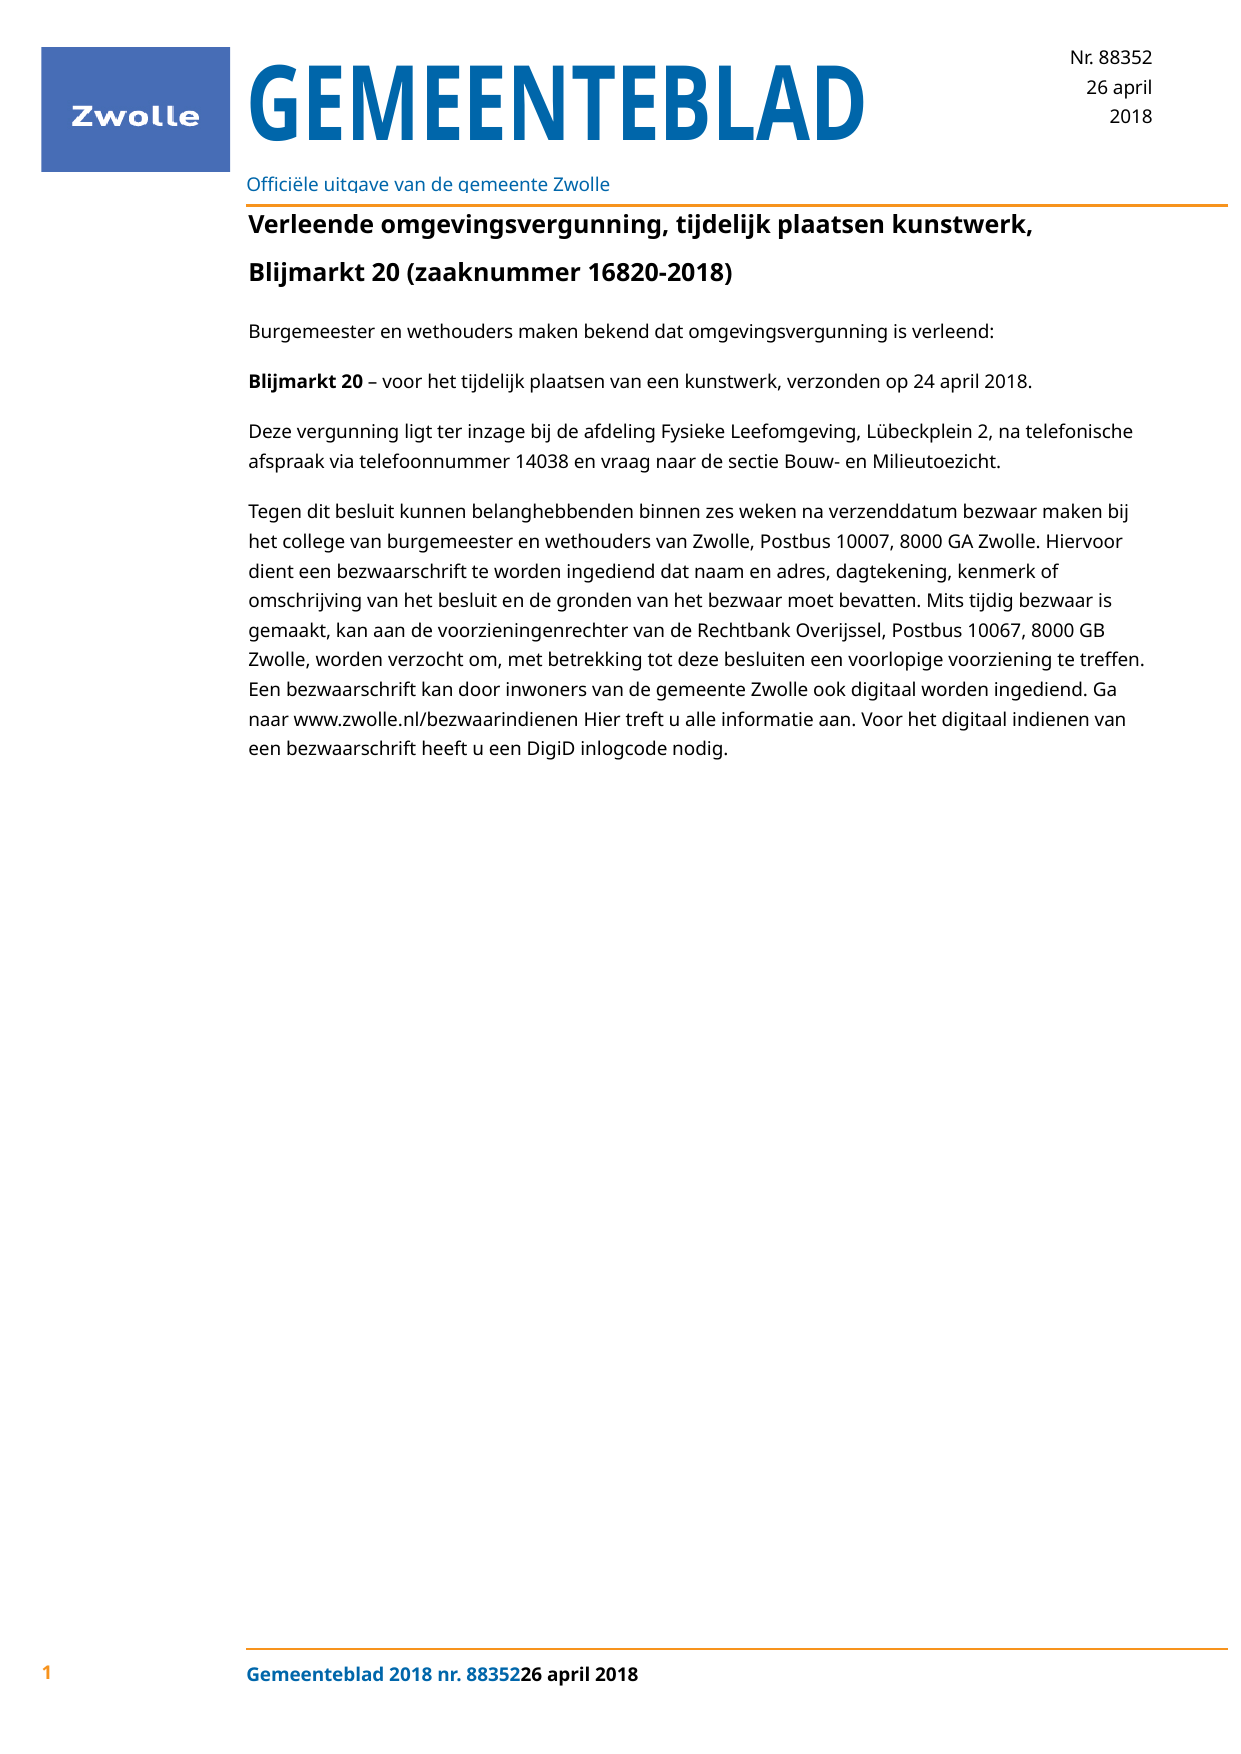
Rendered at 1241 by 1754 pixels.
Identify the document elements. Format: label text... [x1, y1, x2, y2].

text Tegen dit besluit kunnen belanghebbenden binnen zes weken na verzenddatum bezwaar maken bij het college van burgemeester en wethouders van Zwolle, Postbus 10007, 8000 GA Zwolle. Hiervoor dient een bezwaarschrift te worden ingediend dat naam en adres, dagtekening, kenmerk of omschrijving van het besluit en de gronden van het bezwaar moet bevatten. Mits tijdig bezwaar is gemaakt, kan aan de voorzieningenrechter van de Rechtbank Overijssel, Postbus 10067, 8000 GB Zwolle, worden verzocht om, met betrekking tot deze besluiten een voorlopige voorziening te treffen. Een bezwaarschrift kan door inwoners van de gemeente Zwolle ook digitaal worden ingediend. Ga naar www.zwolle.nl/bezwaarindienen Hier treft u alle informatie aan. Voor het digitaal indienen van een bezwaarschrift heeft u een DigiD inlogcode nodig. [248, 499, 1152, 761]
text Blijmarkt 20 – voor het tijdelijk plaatsen van een kunstwerk, verzonden op 24 april 2018. [248, 368, 1152, 394]
text Burgemeester en wethouders maken bekend dat omgevingsvergunning is verleend: [248, 318, 1152, 344]
text Verleende omgevingsvergunning, tijdelijk plaatsen kunstwerk, Blijmarkt 20 (zaaknummer 16820-2018) [248, 207, 1152, 288]
picture [41, 47, 231, 172]
text Deze vergunning ligt ter inzage bij de afdeling Fysieke Leefomgeving, Lübeckplein 2, na telefonische afspraak via telefoonnummer 14038 en vraag naar de sectie Bouw- en Milieutoezicht. [248, 419, 1152, 474]
